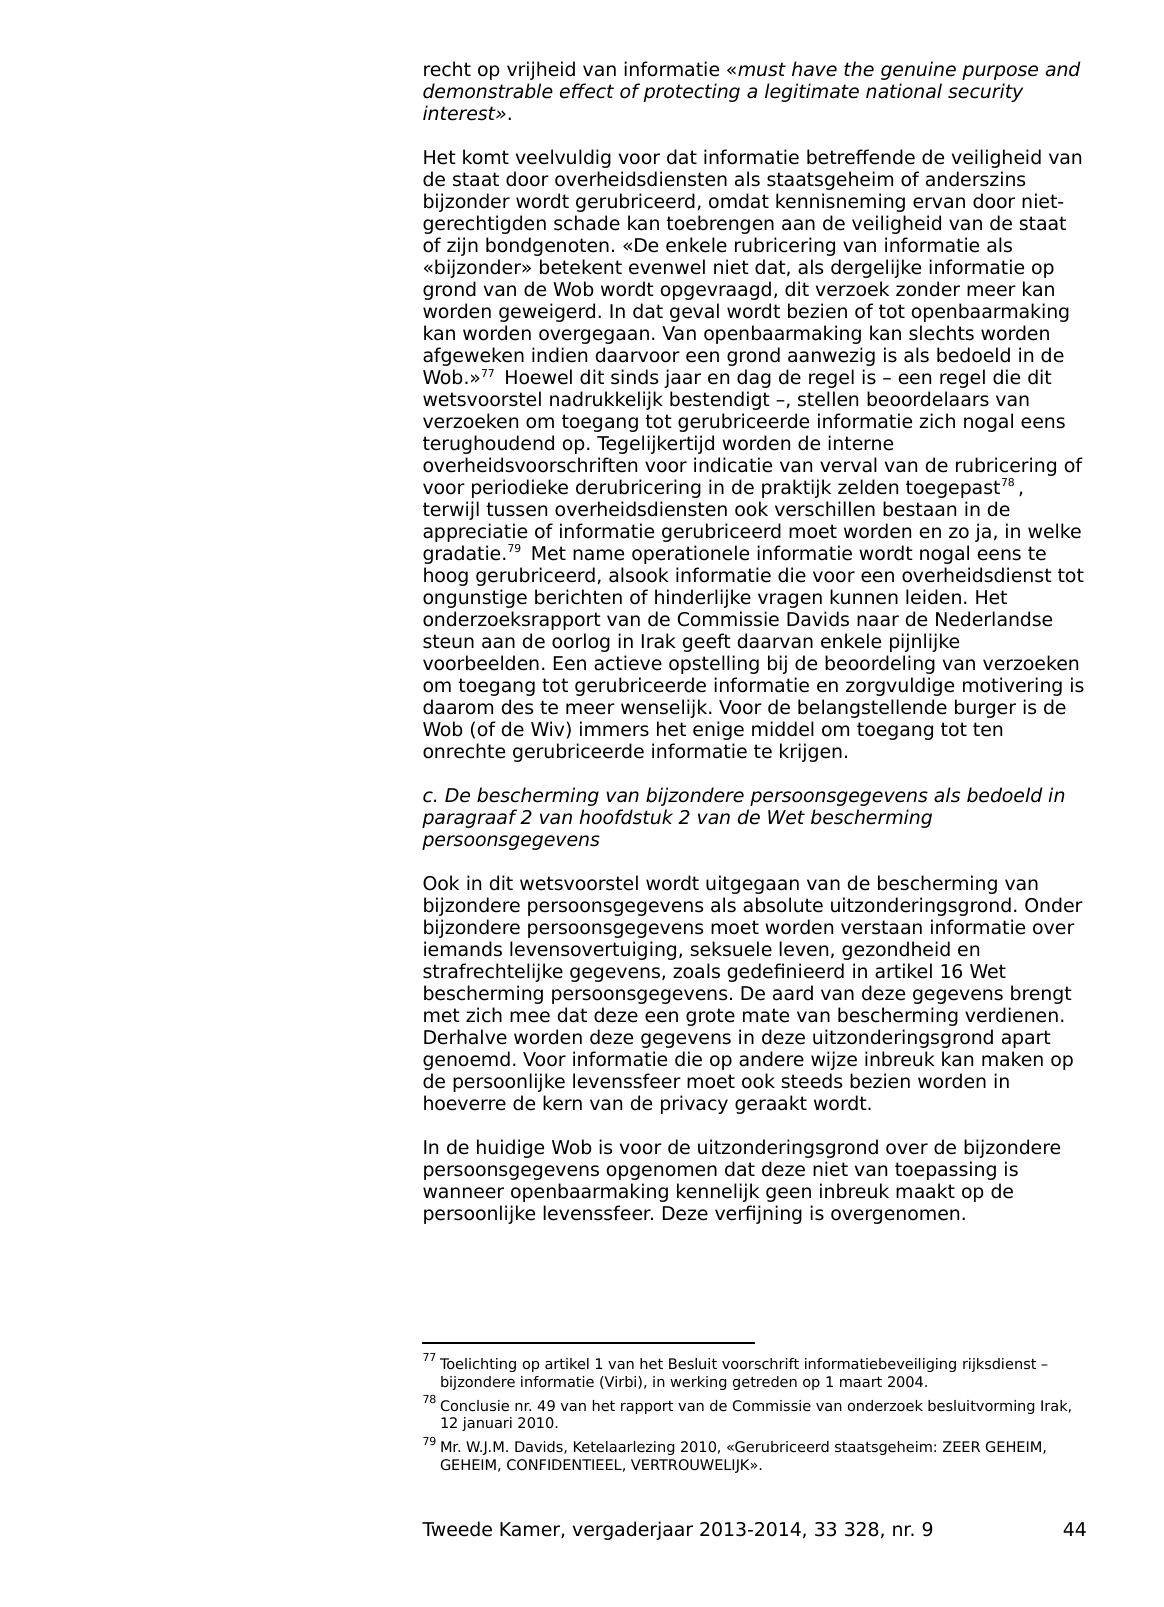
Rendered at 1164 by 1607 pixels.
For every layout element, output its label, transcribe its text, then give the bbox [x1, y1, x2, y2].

text Ook in dit wetsvoorstel wordt uitgegaan van de bescherming van bijzondere persoonsgegevens als absolute uitzonderingsgrond. Onder bijzondere persoonsgegevens moet worden verstaan informatie over iemands levensovertuiging, seksuele leven, gezondheid en strafrechtelijke gegevens, zoals gedefinieerd in artikel 16 Wet bescherming persoonsgegevens. De aard van deze gegevens brengt met zich mee dat deze een grote mate van bescherming verdienen. Derhalve worden deze gegevens in deze uitzonderingsgrond apart genoemd. Voor informatie die op andere wijze inbreuk kan maken op de persoonlijke levenssfeer moet ook steeds bezien worden in hoeverre de kern van de privacy geraakt wordt. [422, 873, 1087, 1115]
text In de huidige Wob is voor de uitzonderingsgrond over de bijzondere persoonsgegevens opgenomen dat deze niet van toepassing is wanneer openbaarmaking kennelijk geen inbreuk maakt op de persoonlijke levenssfeer. Deze verfijning is overgenomen. [422, 1137, 1087, 1225]
text Toelichting op artikel 1 van het Besluit voorschrift informatiebeveiliging rijksdienst – bijzondere informatie (Virbi), in werking getreden op 1 maart 2004. [422, 1352, 1087, 1391]
text Mr. W.J.M. Davids, Ketelaarlezing 2010, «Gerubriceerd staatsgeheim: ZEER GEHEIM, GEHEIM, CONFIDENTIEEL, VERTROUWELIJK». [422, 1435, 1087, 1474]
subtitle c. De bescherming van bijzondere persoonsgegevens als bedoeld in paragraaf 2 van hoofdstuk 2 van de Wet bescherming persoonsgegevens [422, 785, 1087, 851]
text Conclusie nr. 49 van het rapport van de Commissie van onderzoek besluitvorming Irak, 12 januari 2010. [422, 1393, 1087, 1432]
text Het komt veelvuldig voor dat informatie betreffende de veiligheid van de staat door overheidsdiensten als staatsgeheim of anderszins bijzonder wordt gerubriceerd, omdat kennisneming ervan door niet-gerechtigden schade kan toebrengen aan de veiligheid van de staat of zijn bondgenoten. «De enkele rubricering van informatie als «bijzonder» betekent evenwel niet dat, als dergelijke informatie op grond van de Wob wordt opgevraagd, dit verzoek zonder meer kan worden geweigerd. In dat geval wordt bezien of tot openbaarmaking kan worden overgegaan. Van openbaarmaking kan slechts worden afgeweken indien daarvoor een grond aanwezig is als bedoeld in de Wob.» Hoewel dit sinds jaar en dag de regel is – een regel die dit wetsvoorstel nadrukkelijk bestendigt –, stellen beoordelaars van verzoeken om toegang tot gerubriceerde informatie zich nogal eens terughoudend op. Tegelijkertijd worden de interne overheidsvoorschriften voor indicatie van verval van de rubricering of voor periodieke derubricering in de praktijk zelden toegepast, terwijl tussen overheidsdiensten ook verschillen bestaan in de appreciatie of informatie gerubriceerd moet worden en zo ja, in welke gradatie. Met name operationele informatie wordt nogal eens te hoog gerubriceerd, alsook informatie die voor een overheidsdienst tot ongunstige berichten of hinderlijke vragen kunnen leiden. Het onderzoeksrapport van de Commissie Davids naar de Nederlandse steun aan de oorlog in Irak geeft daarvan enkele pijnlijke voorbeelden. Een actieve opstelling bij de beoordeling van verzoeken om toegang tot gerubriceerde informatie en zorgvuldige motivering is daarom des te meer wenselijk. Voor de belangstellende burger is de Wob (of de Wiv) immers het enige middel om toegang tot ten onrechte gerubriceerde informatie te krijgen. [422, 147, 1087, 763]
text recht op vrijheid van informatie «must have the genuine purpose and demonstrable effect of protecting a legitimate national security interest». [422, 59, 1087, 125]
